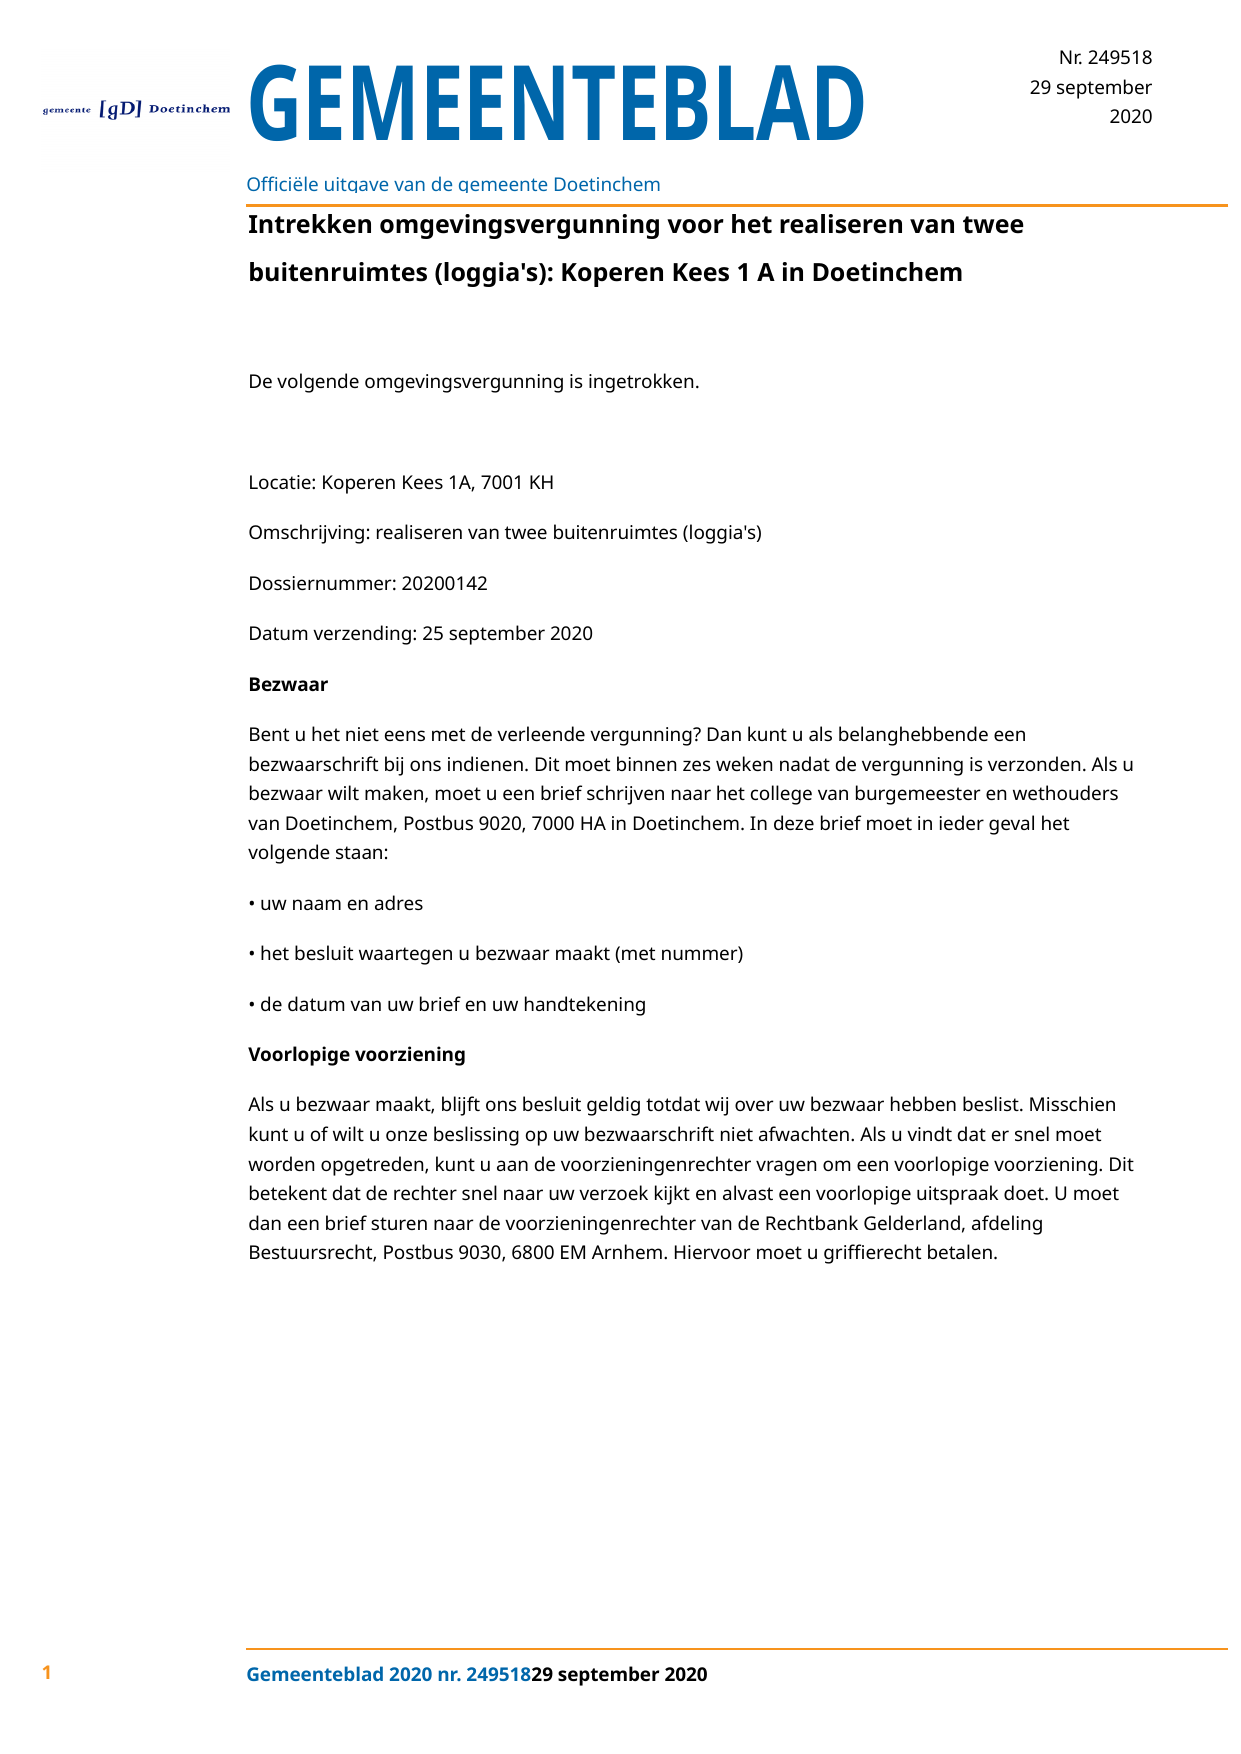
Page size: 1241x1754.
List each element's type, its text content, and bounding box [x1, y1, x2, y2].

picture [41, 47, 231, 172]
text Bezwaar [248, 671, 1152, 697]
text Bent u het niet eens met de verleende vergunning? Dan kunt u als belanghebbende een bezwaarschrift bij ons indienen. Dit moet binnen zes weken nadat de vergunning is verzonden. Als u bezwaar wilt maken, moet u een brief schrijven naar het college van burgemeester en wethouders van Doetinchem, Postbus 9020, 7000 HA in Doetinchem. In deze brief moet in ieder geval het volgende staan: [248, 721, 1152, 865]
text Intrekken omgevingsvergunning voor het realiseren van twee buitenruimtes (loggia's): Koperen Kees 1 A in Doetinchem [248, 207, 1152, 288]
text Als u bezwaar maakt, blijft ons besluit geldig totdat wij over uw bezwaar hebben beslist. Misschien kunt u of wilt u onze beslissing op uw bezwaarschrift niet afwachten. Als u vindt dat er snel moet worden opgetreden, kunt u aan de voorzieningenrechter vragen om een voorlopige voorziening. Dit betekent dat de rechter snel naar uw verzoek kijkt en alvast een voorlopige uitspraak doet. U moet dan een brief sturen naar de voorzieningenrechter van de Rechtbank Gelderland, afdeling Bestuursrecht, Postbus 9030, 6800 EM Arnhem. Hiervoor moet u griffierecht betalen. [248, 1092, 1152, 1265]
text Voorlopige voorziening [248, 1041, 1152, 1067]
text Dossiernummer: 20200142 [248, 570, 1152, 596]
text Datum verzending: 25 september 2020 [248, 620, 1152, 646]
text • uw naam en adres [248, 890, 1152, 916]
text • de datum van uw brief en uw handtekening [248, 991, 1152, 1017]
text Locatie: Koperen Kees 1A, 7001 KH [248, 469, 1152, 495]
text Omschrijving: realiseren van twee buitenruimtes (loggia's) [248, 519, 1152, 545]
text • het besluit waartegen u bezwaar maakt (met nummer) [248, 940, 1152, 966]
text De volgende omgevingsvergunning is ingetrokken. [248, 368, 1152, 394]
